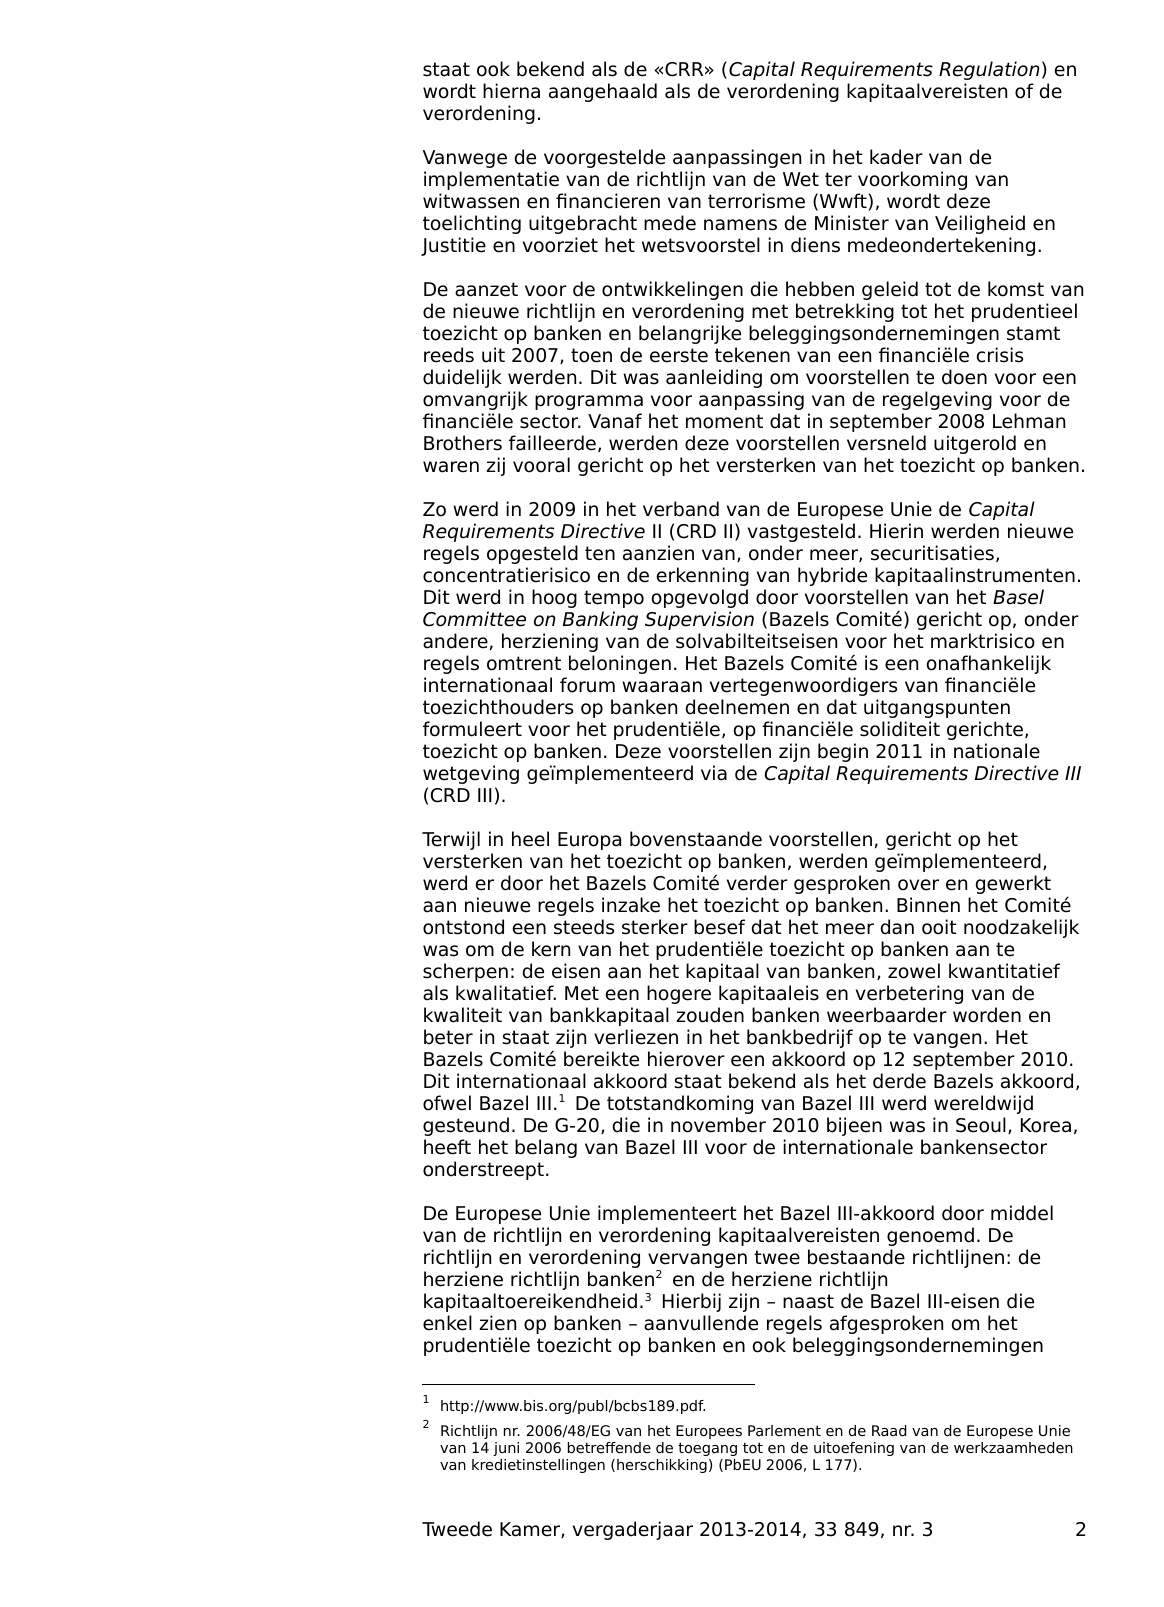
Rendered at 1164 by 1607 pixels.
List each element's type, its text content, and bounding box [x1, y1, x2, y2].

text Richtlijn nr. 2006/48/EG van het Europees Parlement en de Raad van de Europese Unie van 14 juni 2006 betreffende de toegang tot en de uitoefening van de werkzaamheden van kredietinstellingen (herschikking) (PbEU 2006, L 177). [422, 1418, 1087, 1474]
text De aanzet voor de ontwikkelingen die hebben geleid tot de komst van de nieuwe richtlijn en verordening met betrekking tot het prudentieel toezicht op banken en belangrijke beleggingsondernemingen stamt reeds uit 2007, toen de eerste tekenen van een financiële crisis duidelijk werden. Dit was aanleiding om voorstellen te doen voor een omvangrijk programma voor aanpassing van de regelgeving voor de financiële sector. Vanaf het moment dat in september 2008 Lehman Brothers failleerde, werden deze voorstellen versneld uitgerold en waren zij vooral gericht op het versterken van het toezicht op banken. [422, 279, 1087, 477]
text De Europese Unie implementeert het Bazel III-akkoord door middel van de richtlijn en verordening kapitaalvereisten genoemd. De richtlijn en verordening vervangen twee bestaande richtlijnen: de herziene richtlijn banken en de herziene richtlijn kapitaaltoereikendheid. Hierbij zijn – naast de Bazel III-eisen die enkel zien op banken – aanvullende regels afgesproken om het prudentiële toezicht op banken en ook beleggingsondernemingen [422, 1203, 1087, 1357]
text http://www.bis.org/publ/bcbs189.pdf. [422, 1393, 1087, 1416]
text Terwijl in heel Europa bovenstaande voorstellen, gericht op het versterken van het toezicht op banken, werden geïmplementeerd, werd er door het Bazels Comité verder gesproken over en gewerkt aan nieuwe regels inzake het toezicht op banken. Binnen het Comité ontstond een steeds sterker besef dat het meer dan ooit noodzakelijk was om de kern van het prudentiële toezicht op banken aan te scherpen: de eisen aan het kapitaal van banken, zowel kwantitatief als kwalitatief. Met een hogere kapitaaleis en verbetering van de kwaliteit van bankkapitaal zouden banken weerbaarder worden en beter in staat zijn verliezen in het bankbedrijf op te vangen. Het Bazels Comité bereikte hierover een akkoord op 12 september 2010. Dit internationaal akkoord staat bekend als het derde Bazels akkoord, ofwel Bazel III. De totstandkoming van Bazel III werd wereldwijd gesteund. De G-20, die in november 2010 bijeen was in Seoul, Korea, heeft het belang van Bazel III voor de internationale bankensector onderstreept. [422, 829, 1087, 1181]
text Vanwege de voorgestelde aanpassingen in het kader van de implementatie van de richtlijn van de Wet ter voorkoming van witwassen en financieren van terrorisme (Wwft), wordt deze toelichting uitgebracht mede namens de Minister van Veiligheid en Justitie en voorziet het wetsvoorstel in diens medeondertekening. [422, 147, 1087, 257]
text staat ook bekend als de «CRR» (Capital Requirements Regulation) en wordt hierna aangehaald als de verordening kapitaalvereisten of de verordening. [422, 59, 1087, 125]
text Zo werd in 2009 in het verband van de Europese Unie de Capital Requirements Directive II (CRD II) vastgesteld. Hierin werden nieuwe regels opgesteld ten aanzien van, onder meer, securitisaties, concentratierisico en de erkenning van hybride kapitaalinstrumenten. Dit werd in hoog tempo opgevolgd door voorstellen van het Basel Committee on Banking Supervision (Bazels Comité) gericht op, onder andere, herziening van de solvabilteitseisen voor het marktrisico en regels omtrent beloningen. Het Bazels Comité is een onafhankelijk internationaal forum waaraan vertegenwoordigers van financiële toezichthouders op banken deelnemen en dat uitgangspunten formuleert voor het prudentiële, op financiële soliditeit gerichte, toezicht op banken. Deze voorstellen zijn begin 2011 in nationale wetgeving geïmplementeerd via de Capital Requirements Directive III (CRD III). [422, 499, 1087, 807]
